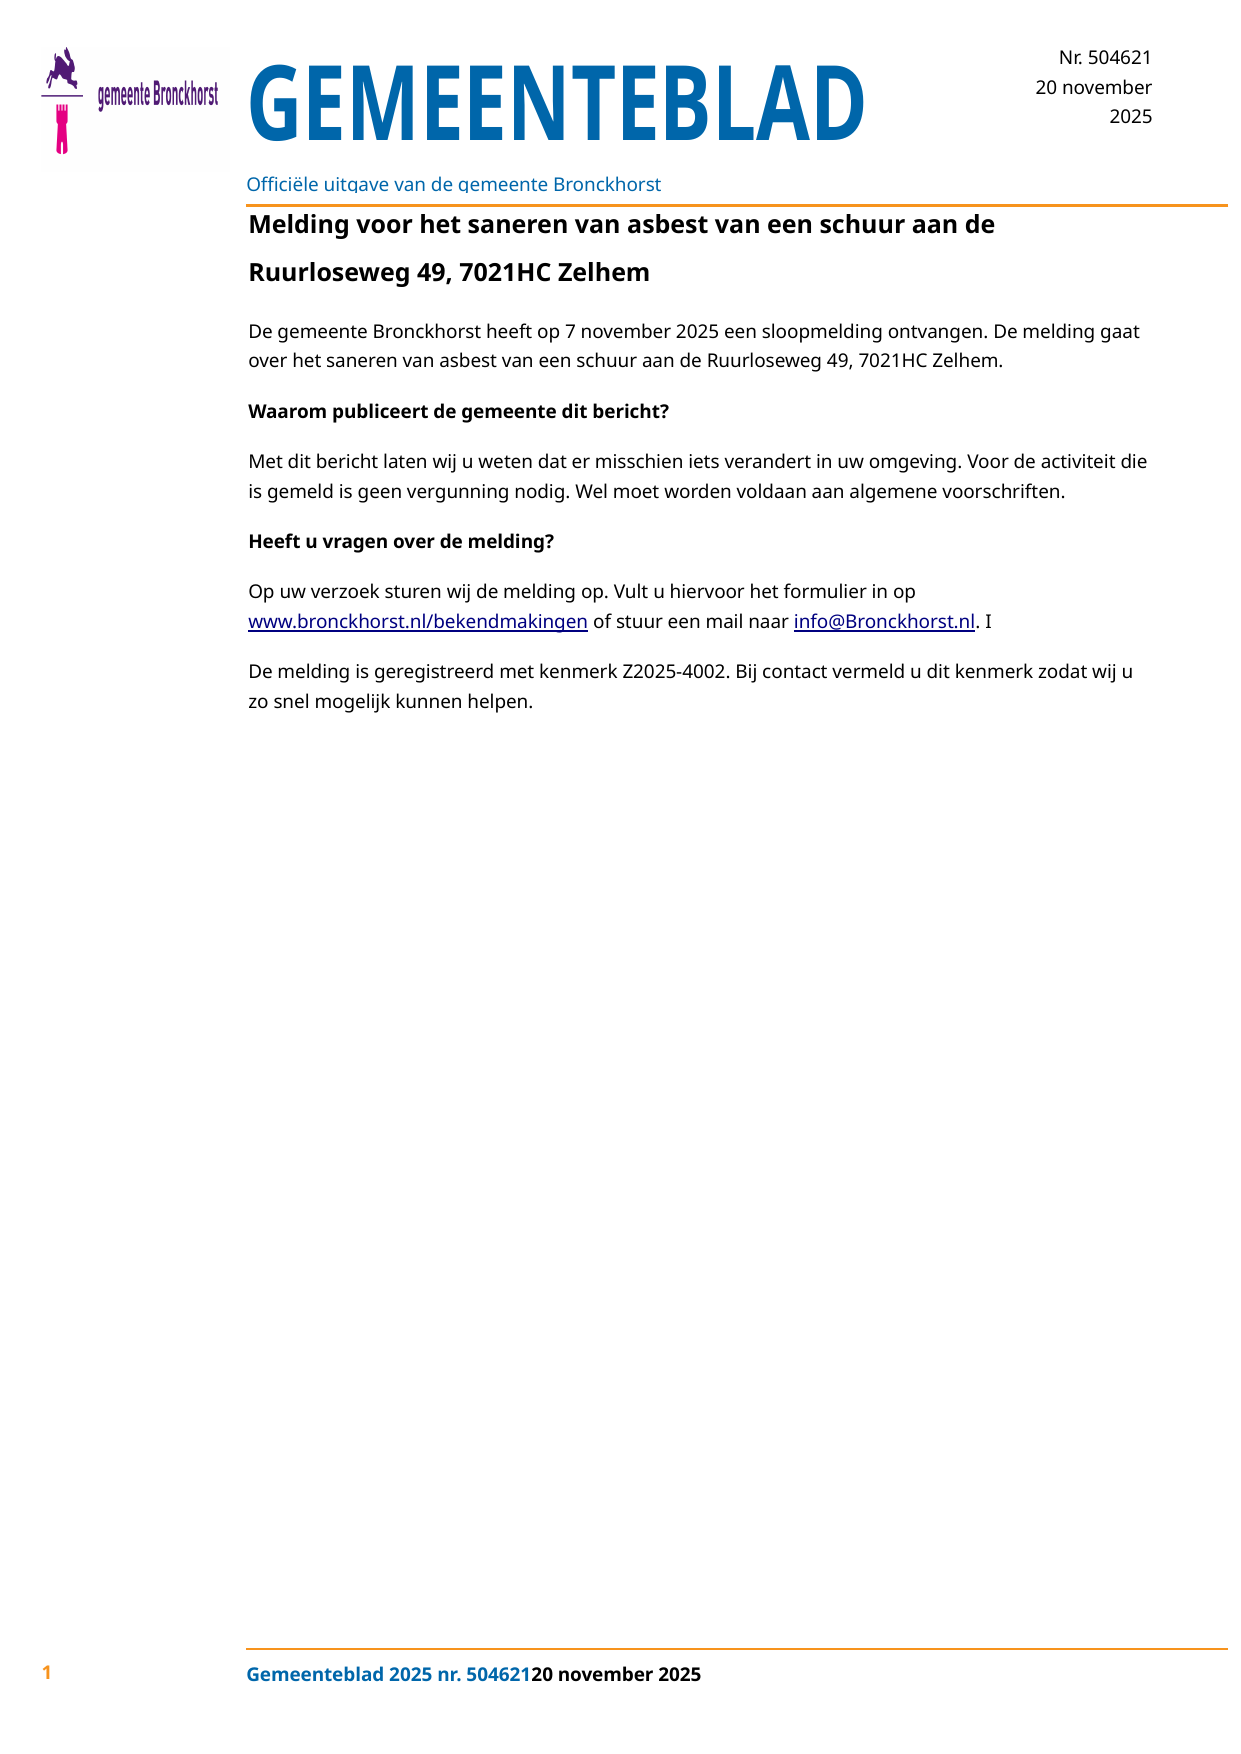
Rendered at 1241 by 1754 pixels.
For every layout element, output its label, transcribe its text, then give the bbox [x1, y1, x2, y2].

text Waarom publiceert de gemeente dit bericht? [248, 398, 1152, 424]
picture [41, 47, 231, 172]
text De melding is geregistreerd met kenmerk Z2025-4002. Bij contact vermeld u dit kenmerk zodat wij u zo snel mogelijk kunnen helpen. [248, 659, 1152, 714]
text Met dit bericht laten wij u weten dat er misschien iets verandert in uw omgeving. Voor de activiteit die is gemeld is geen vergunning nodig. Wel moet worden voldaan aan algemene voorschriften. [248, 448, 1152, 504]
text Heeft u vragen over de melding? [248, 528, 1152, 554]
text Op uw verzoek sturen wij de melding op. Vult u hiervoor het formulier in op www.bronckhorst.nl/bekendmakingen of stuur een mail naar info@Bronckhorst.nl. I [248, 579, 1152, 634]
text De gemeente Bronckhorst heeft op 7 november 2025 een sloopmelding ontvangen. De melding gaat over het saneren van asbest van een schuur aan de Ruurloseweg 49, 7021HC Zelhem. [248, 318, 1152, 373]
text Melding voor het saneren van asbest van een schuur aan de Ruurloseweg 49, 7021HC Zelhem [248, 207, 1152, 288]
